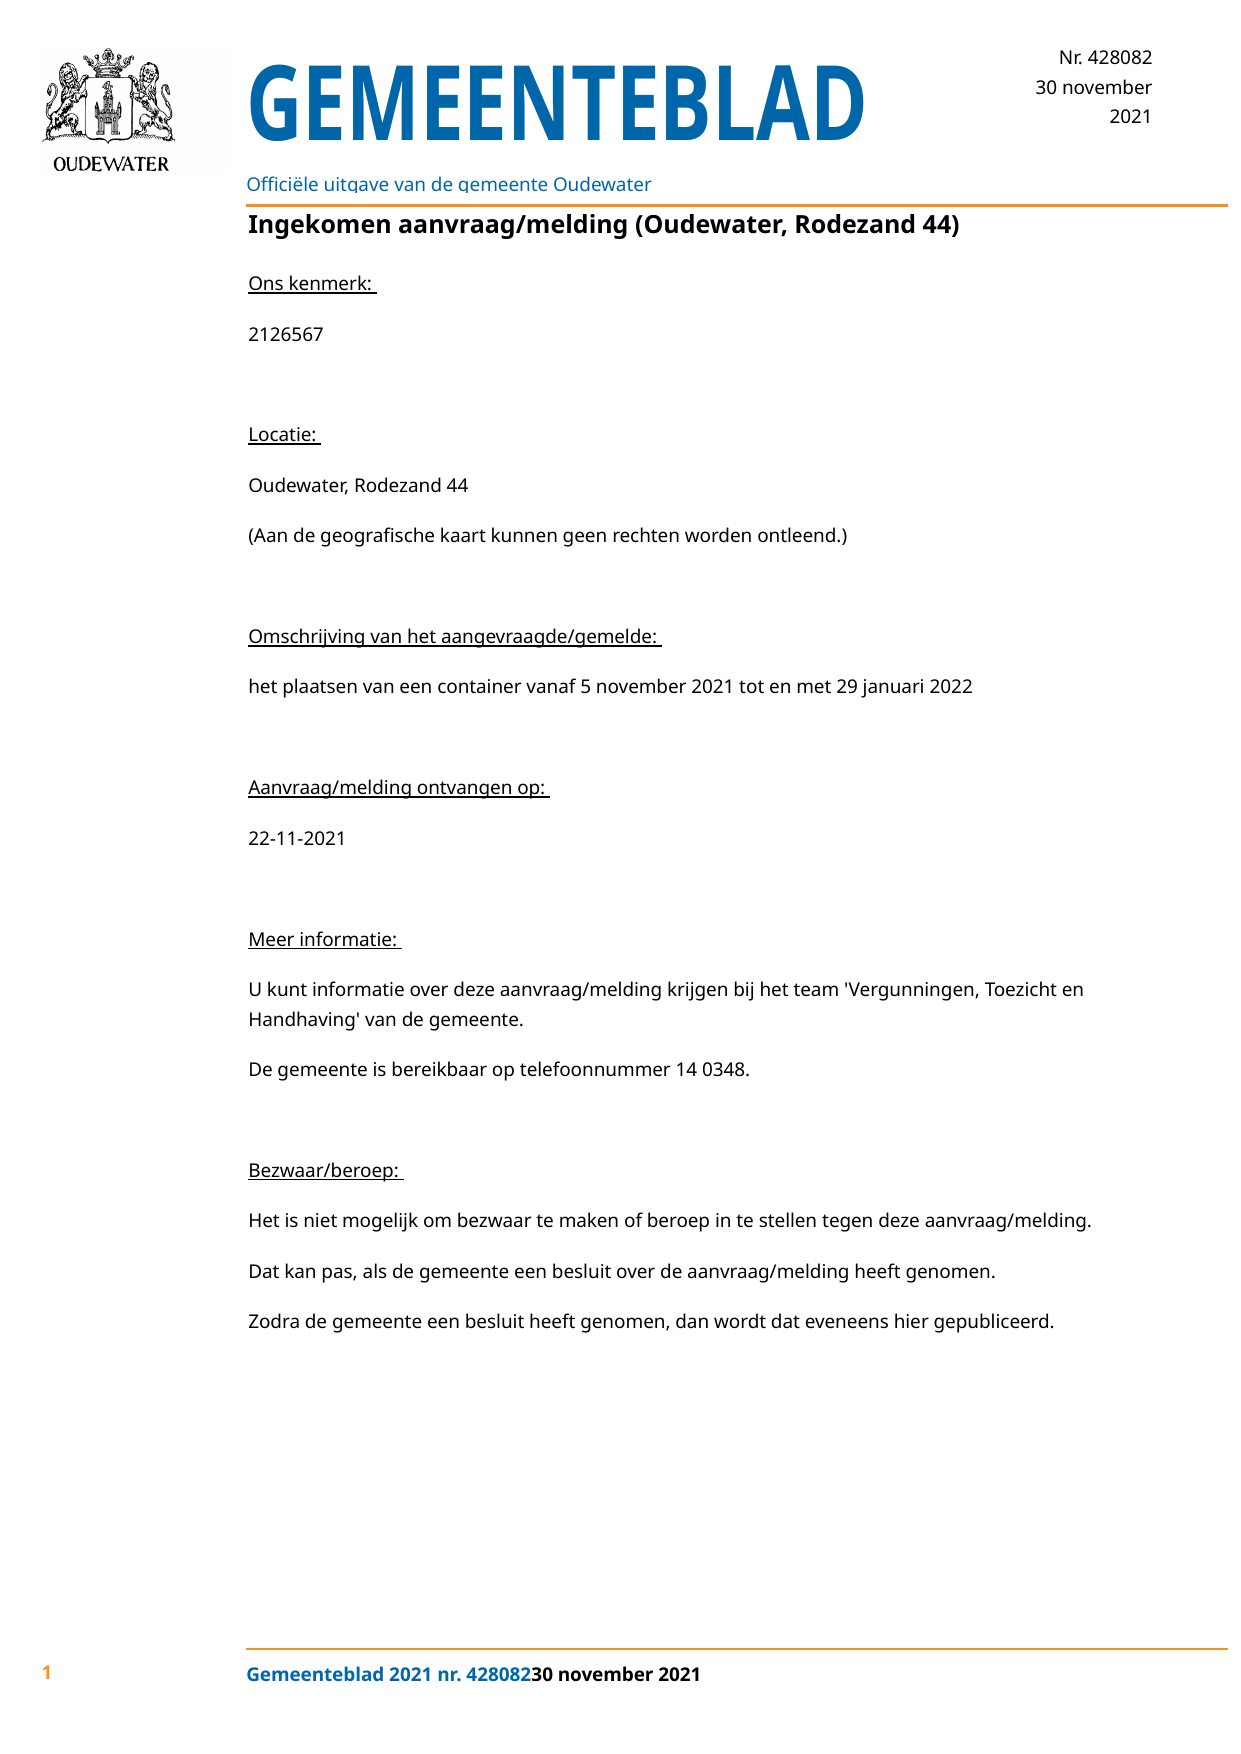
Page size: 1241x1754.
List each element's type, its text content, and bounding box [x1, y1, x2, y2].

text (Aan de geografische kaart kunnen geen rechten worden ontleend.) [248, 522, 1152, 548]
text Dat kan pas, als de gemeente een besluit over de aanvraag/melding heeft genomen. [248, 1258, 1152, 1283]
picture [41, 47, 231, 172]
text Locatie: [248, 422, 1152, 447]
text het plaatsen van een container vanaf 5 november 2021 tot en met 29 januari 2022 [248, 674, 1152, 699]
text Ons kenmerk: [248, 270, 1152, 296]
text U kunt informatie over deze aanvraag/melding krijgen bij het team 'Vergunningen, Toezicht en Handhaving' van de gemeente. [248, 976, 1152, 1031]
text Meer informatie: [248, 926, 1152, 951]
text Ingekomen aanvraag/melding (Oudewater, Rodezand 44) [248, 207, 1152, 241]
text Het is niet mogelijk om bezwaar te maken of beroep in te stellen tegen deze aanvraag/melding. [248, 1207, 1152, 1233]
text Oudewater, Rodezand 44 [248, 472, 1152, 498]
text Bezwaar/beroep: [248, 1157, 1152, 1183]
text Omschrijving van het aangevraagde/gemelde: [248, 623, 1152, 649]
text Zodra de gemeente een besluit heeft genomen, dan wordt dat eveneens hier gepubliceerd. [248, 1308, 1152, 1334]
text Aanvraag/melding ontvangen op: [248, 774, 1152, 800]
text 22-11-2021 [248, 825, 1152, 851]
text 2126567 [248, 321, 1152, 346]
text De gemeente is bereikbaar op telefoonnummer 14 0348. [248, 1056, 1152, 1082]
